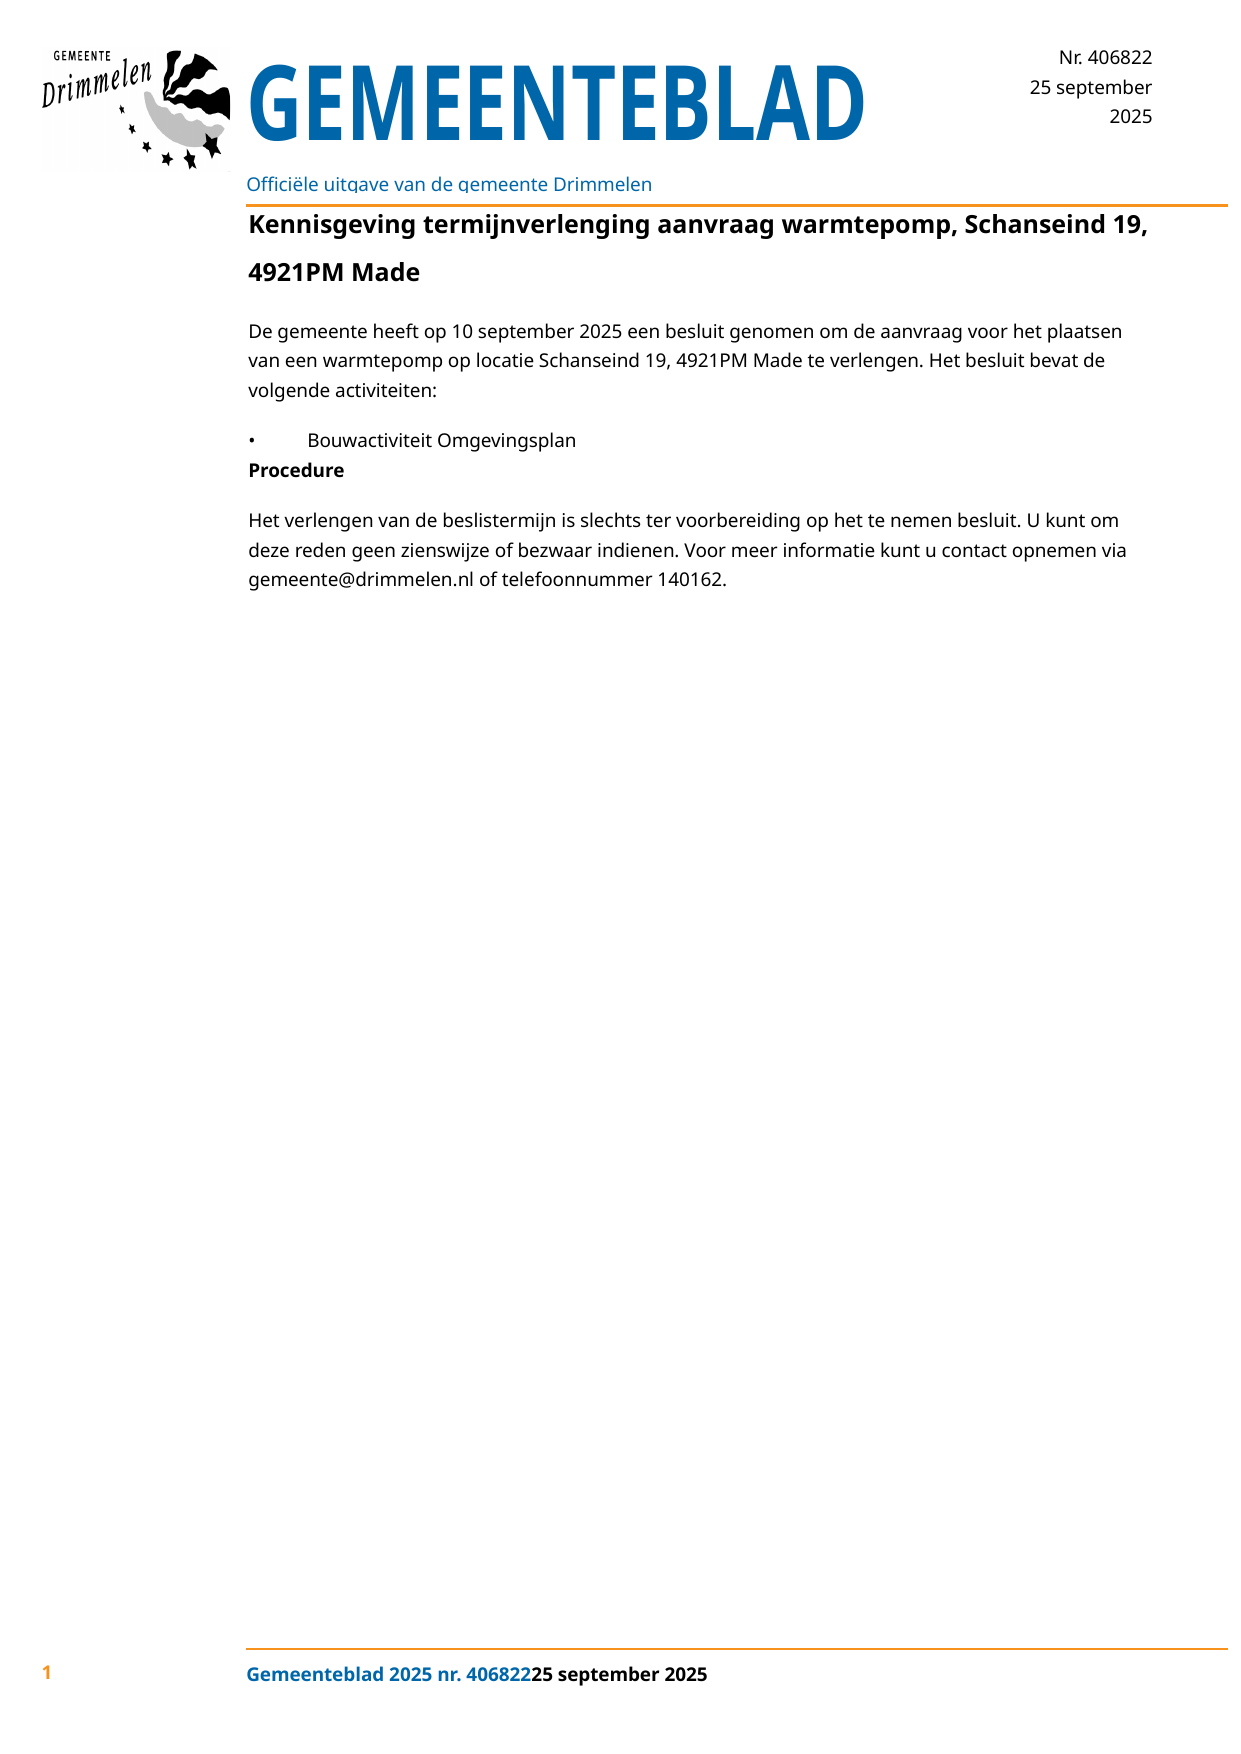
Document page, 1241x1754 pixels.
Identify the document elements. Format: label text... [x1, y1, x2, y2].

text Het verlengen van de beslistermijn is slechts ter voorbereiding op het te nemen besluit. U kunt om deze reden geen zienswijze of bezwaar indienen. Voor meer informatie kunt u contact opnemen via gemeente@drimmelen.nl of telefoonnummer 140162. [248, 507, 1152, 592]
text Procedure [248, 457, 1152, 483]
list Bouwactiviteit Omgevingsplan [248, 427, 1152, 453]
text Kennisgeving termijnverlenging aanvraag warmtepomp, Schanseind 19, 4921PM Made [248, 207, 1152, 288]
text De gemeente heeft op 10 september 2025 een besluit genomen om de aanvraag voor het plaatsen van een warmtepomp op locatie Schanseind 19, 4921PM Made te verlengen. Het besluit bevat de volgende activiteiten: [248, 318, 1152, 403]
picture [41, 47, 231, 172]
